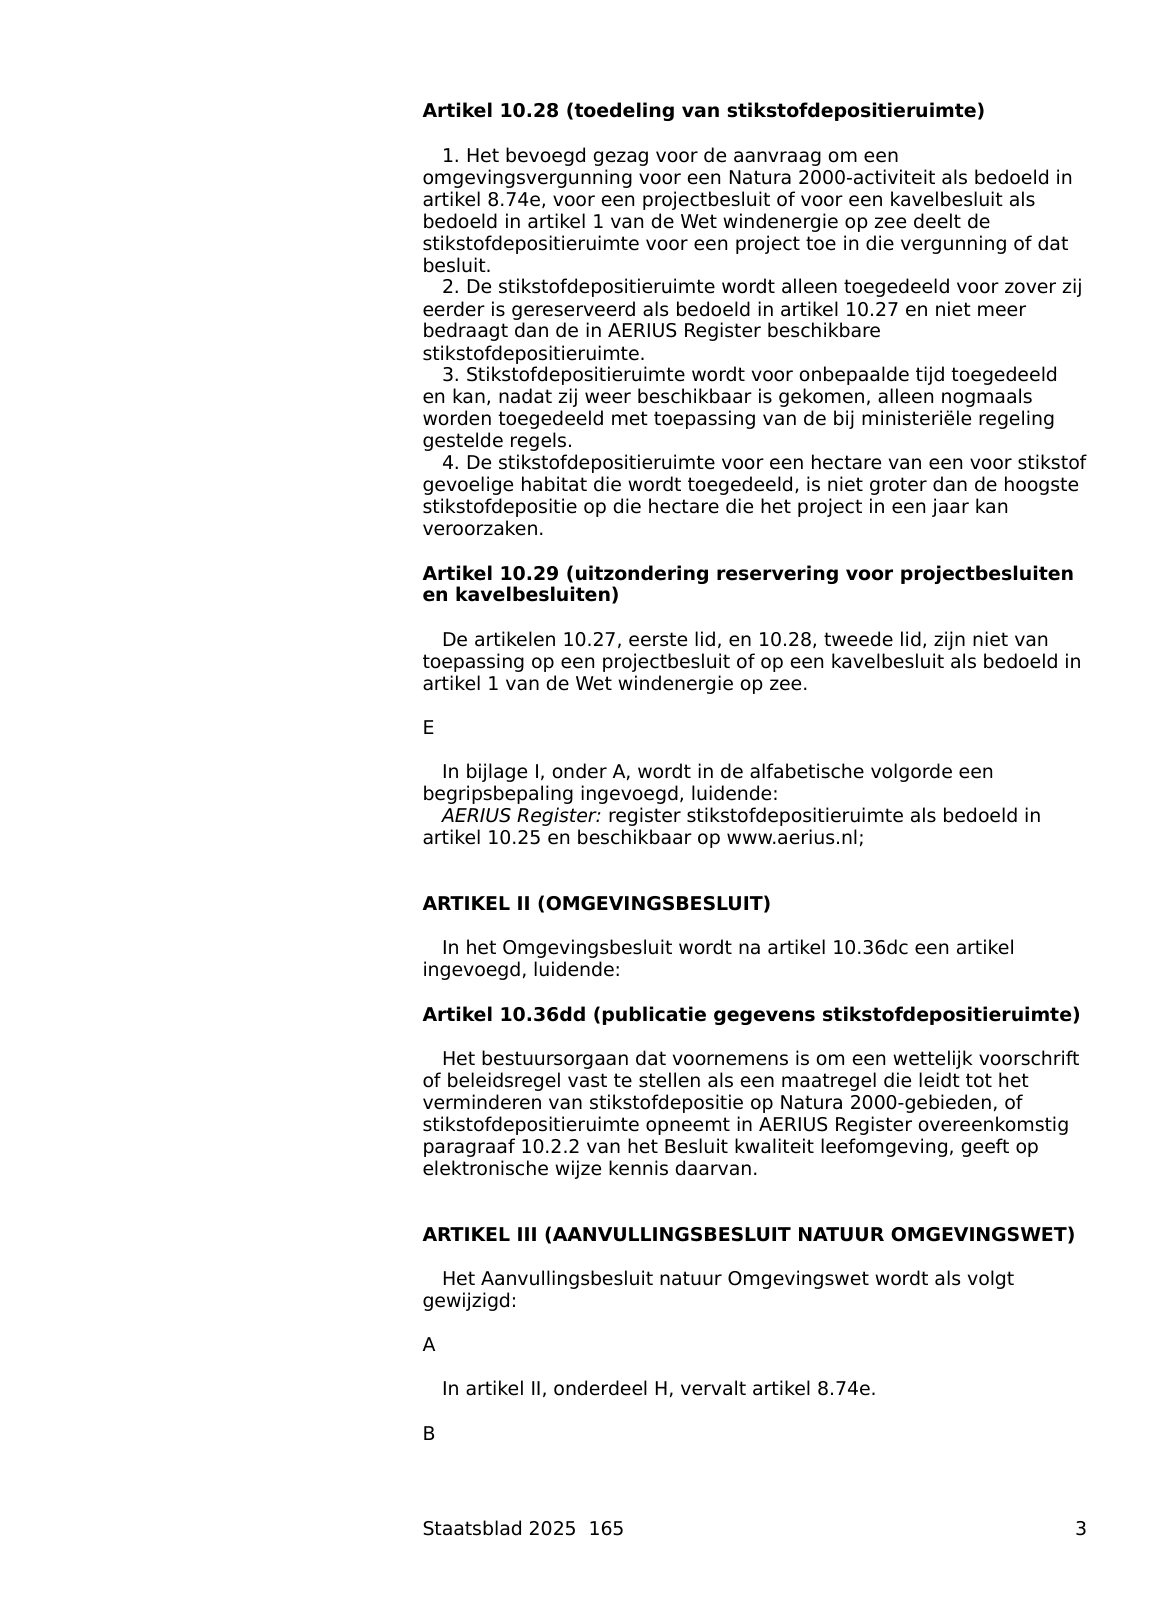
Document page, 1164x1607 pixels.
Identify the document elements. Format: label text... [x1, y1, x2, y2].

text E [422, 717, 1087, 739]
text De artikelen 10.27, eerste lid, en 10.28, tweede lid, zijn niet van toepassing op een projectbesluit of op een kavelbesluit als bedoeld in artikel 1 van de Wet windenergie op zee. [422, 628, 1087, 694]
text AERIUS Register: register stikstofdepositieruimte als bedoeld in artikel 10.25 en beschikbaar op www.aerius.nl; [422, 805, 1087, 849]
text A [422, 1334, 1087, 1356]
text Het bestuursorgaan dat voornemens is om een wettelijk voorschrift of beleidsregel vast te stellen als een maatregel die leidt tot het verminderen van stikstofdepositie op Natura 2000-gebieden, of stikstofdepositieruimte opneemt in AERIUS Register overeenkomstig paragraaf 10.2.2 van het Besluit kwaliteit leefomgeving, geeft op elektronische wijze kennis daarvan. [422, 1048, 1087, 1179]
subtitle Artikel 10.36dd (publicatie gegevens stikstofdepositieruimte) [422, 1003, 1087, 1025]
subtitle Artikel 10.29 (uitzondering reservering voor projectbesluiten en kavelbesluiten) [422, 562, 1087, 606]
subtitle ARTIKEL III (AANVULLINGSBESLUIT NATUUR OMGEVINGSWET) [422, 1224, 1087, 1246]
text Het Aanvullingsbesluit natuur Omgevingswet wordt als volgt gewijzigd: [422, 1268, 1087, 1312]
subtitle Artikel 10.28 (toedeling van stikstofdepositieruimte) [422, 100, 1087, 122]
text In het Omgevingsbesluit wordt na artikel 10.36dc een artikel ingevoegd, luidende: [422, 937, 1087, 981]
text 2. De stikstofdepositieruimte wordt alleen toegedeeld voor zover zij eerder is gereserveerd als bedoeld in artikel 10.27 en niet meer bedraagt dan de in AERIUS Register beschikbare stikstofdepositieruimte. [422, 276, 1087, 364]
text In bijlage I, onder A, wordt in de alfabetische volgorde een begripsbepaling ingevoegd, luidende: [422, 761, 1087, 805]
text 1. Het bevoegd gezag voor de aanvraag om een omgevingsvergunning voor een Natura 2000-activiteit als bedoeld in artikel 8.74e, voor een projectbesluit of voor een kavelbesluit als bedoeld in artikel 1 van de Wet windenergie op zee deelt de stikstofdepositieruimte voor een project toe in die vergunning of dat besluit. [422, 144, 1087, 276]
text B [422, 1422, 1087, 1444]
text In artikel II, onderdeel H, vervalt artikel 8.74e. [422, 1378, 1087, 1400]
text 4. De stikstofdepositieruimte voor een hectare van een voor stikstof gevoelige habitat die wordt toegedeeld, is niet groter dan de hoogste stikstofdepositie op die hectare die het project in een jaar kan veroorzaken. [422, 452, 1087, 540]
subtitle ARTIKEL II (OMGEVINGSBESLUIT) [422, 893, 1087, 915]
text 3. Stikstofdepositieruimte wordt voor onbepaalde tijd toegedeeld en kan, nadat zij weer beschikbaar is gekomen, alleen nogmaals worden toegedeeld met toepassing van de bij ministeriële regeling gestelde regels. [422, 364, 1087, 452]
